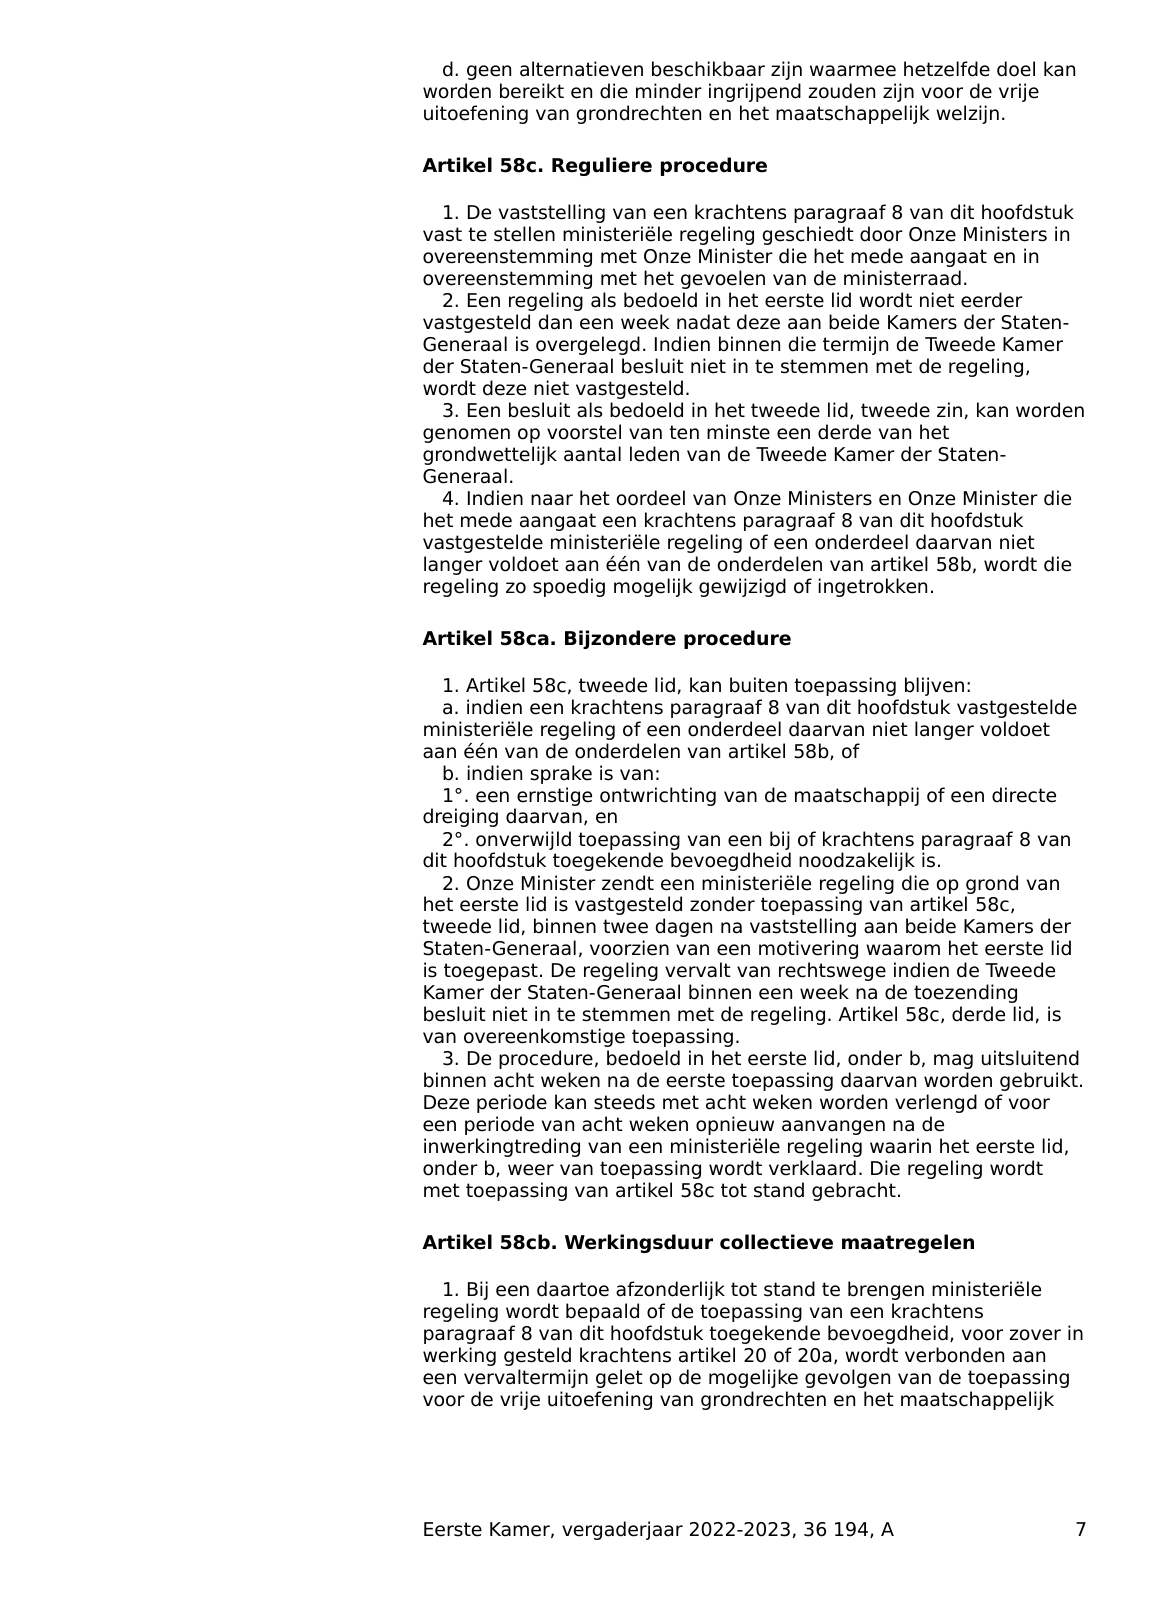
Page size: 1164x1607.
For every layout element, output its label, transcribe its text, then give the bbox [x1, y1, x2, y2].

text 1. Artikel 58c, tweede lid, kan buiten toepassing blijven: [422, 674, 1087, 697]
subtitle Artikel 58c. Reguliere procedure [422, 155, 1087, 177]
text d. geen alternatieven beschikbaar zijn waarmee hetzelfde doel kan worden bereikt en die minder ingrijpend zouden zijn voor de vrije uitoefening van grondrechten en het maatschappelijk welzijn. [422, 59, 1087, 125]
text 2°. onverwijld toepassing van een bij of krachtens paragraaf 8 van dit hoofdstuk toegekende bevoegdheid noodzakelijk is. [422, 828, 1087, 872]
text 2. Een regeling als bedoeld in het eerste lid wordt niet eerder vastgesteld dan een week nadat deze aan beide Kamers der Staten-Generaal is overgelegd. Indien binnen die termijn de Tweede Kamer der Staten-Generaal besluit niet in te stemmen met de regeling, wordt deze niet vastgesteld. [422, 290, 1087, 400]
text 3. De procedure, bedoeld in het eerste lid, onder b, mag uitsluitend binnen acht weken na de eerste toepassing daarvan worden gebruikt. Deze periode kan steeds met acht weken worden verlengd of voor een periode van acht weken opnieuw aanvangen na de inwerkingtreding van een ministeriële regeling waarin het eerste lid, onder b, weer van toepassing wordt verklaard. Die regeling wordt met toepassing van artikel 58c tot stand gebracht. [422, 1048, 1087, 1202]
text 1. De vaststelling van een krachtens paragraaf 8 van dit hoofdstuk vast te stellen ministeriële regeling geschiedt door Onze Ministers in overeenstemming met Onze Minister die het mede aangaat en in overeenstemming met het gevoelen van de ministerraad. [422, 202, 1087, 290]
text 4. Indien naar het oordeel van Onze Ministers en Onze Minister die het mede aangaat een krachtens paragraaf 8 van dit hoofdstuk vastgestelde ministeriële regeling of een onderdeel daarvan niet langer voldoet aan één van de onderdelen van artikel 58b, wordt die regeling zo spoedig mogelijk gewijzigd of ingetrokken. [422, 488, 1087, 598]
text b. indien sprake is van: [422, 762, 1087, 784]
text 1. Bij een daartoe afzonderlijk tot stand te brengen ministeriële regeling wordt bepaald of de toepassing van een krachtens paragraaf 8 van dit hoofdstuk toegekende bevoegdheid, voor zover in werking gesteld krachtens artikel 20 of 20a, wordt verbonden aan een vervaltermijn gelet op de mogelijke gevolgen van de toepassing voor de vrije uitoefening van grondrechten en het maatschappelijk [422, 1279, 1087, 1411]
subtitle Artikel 58cb. Werkingsduur collectieve maatregelen [422, 1232, 1087, 1254]
text 1°. een ernstige ontwrichting van de maatschappij of een directe dreiging daarvan, en [422, 784, 1087, 828]
text 2. Onze Minister zendt een ministeriële regeling die op grond van het eerste lid is vastgesteld zonder toepassing van artikel 58c, tweede lid, binnen twee dagen na vaststelling aan beide Kamers der Staten-Generaal, voorzien van een motivering waarom het eerste lid is toegepast. De regeling vervalt van rechtswege indien de Tweede Kamer der Staten-Generaal binnen een week na de toezending besluit niet in te stemmen met de regeling. Artikel 58c, derde lid, is van overeenkomstige toepassing. [422, 872, 1087, 1048]
text a. indien een krachtens paragraaf 8 van dit hoofdstuk vastgestelde ministeriële regeling of een onderdeel daarvan niet langer voldoet aan één van de onderdelen van artikel 58b, of [422, 697, 1087, 762]
text 3. Een besluit als bedoeld in het tweede lid, tweede zin, kan worden genomen op voorstel van ten minste een derde van het grondwettelijk aantal leden van de Tweede Kamer der Staten-Generaal. [422, 400, 1087, 488]
subtitle Artikel 58ca. Bijzondere procedure [422, 628, 1087, 649]
